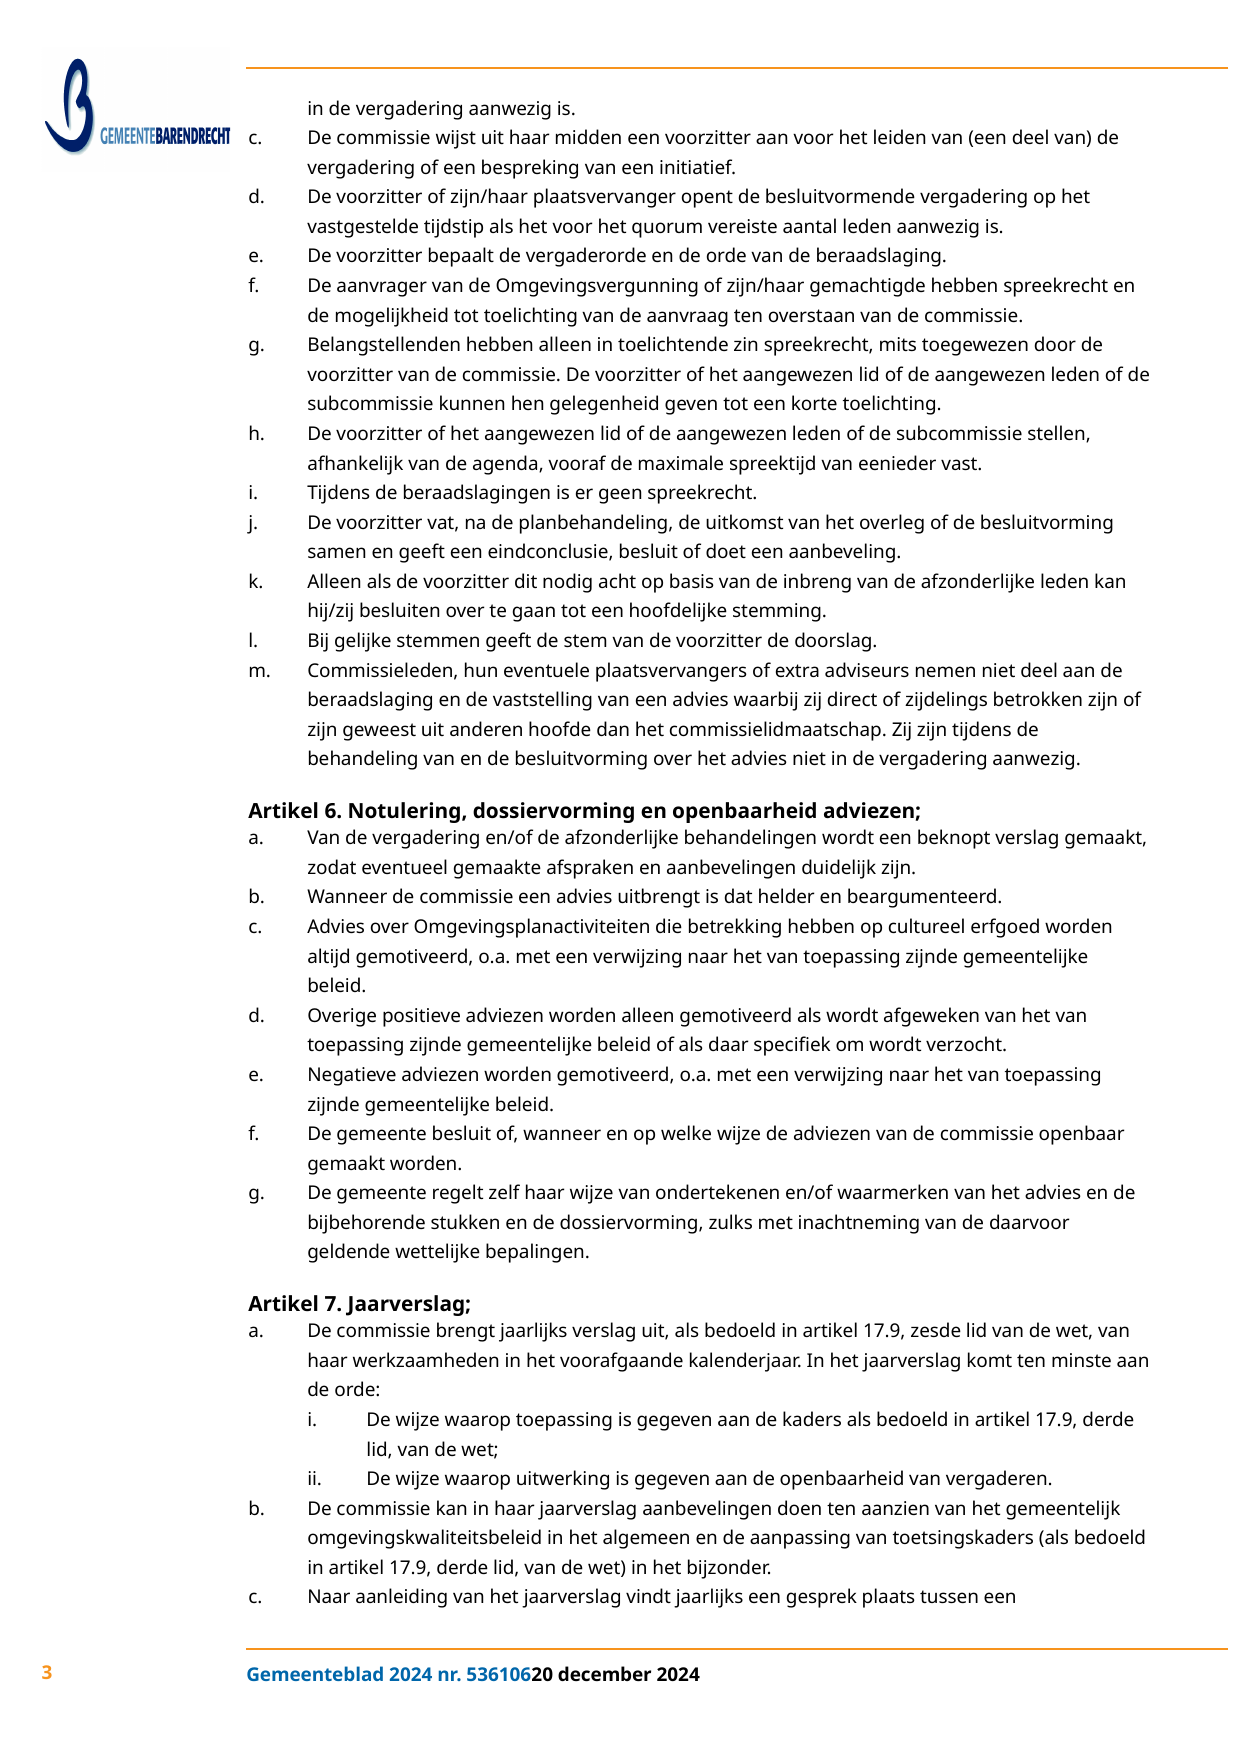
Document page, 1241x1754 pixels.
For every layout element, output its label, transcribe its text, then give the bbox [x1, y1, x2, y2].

list Belangstellenden hebben alleen in toelichtende zin spreekrecht, mits toegewezen door de voorzitter van de commissie. De voorzitter of het aangewezen lid of de aangewezen leden of de subcommissie kunnen hen gelegenheid geven tot een korte toelichting. [248, 331, 1152, 416]
list De commissie wijst uit haar midden een voorzitter aan voor het leiden van (een deel van) de vergadering of een bespreking van een initiatief. [248, 124, 1152, 180]
list De voorzitter vat, na de planbehandeling, de uitkomst van het overleg of de besluitvorming samen en geeft een eindconclusie, besluit of doet een aanbeveling. [248, 509, 1152, 564]
list Tijdens de beraadslagingen is er geen spreekrecht. [248, 479, 1152, 505]
list De commissie kan in haar jaarverslag aanbevelingen doen ten aanzien van het gemeentelijk omgevingskwaliteitsbeleid in het algemeen en de aanpassing van toetsingskaders (als bedoeld in artikel 17.9, derde lid, van de wet) in het bijzonder. [248, 1495, 1152, 1580]
list Van de vergadering en/of de afzonderlijke behandelingen wordt een beknopt verslag gemaakt, zodat eventueel gemaakte afspraken en aanbevelingen duidelijk zijn. [248, 824, 1152, 880]
list Wanneer de commissie een advies uitbrengt is dat helder en beargumenteerd. [248, 884, 1152, 909]
list Alleen als de voorzitter dit nodig acht op basis van de inbreng van de afzonderlijke leden kan hij/zij besluiten over te gaan tot een hoofdelijke stemming. [248, 568, 1152, 623]
list De voorzitter of het aangewezen lid of de aangewezen leden of de subcommissie stellen, afhankelijk van de agenda, vooraf de maximale spreektijd van eenieder vast. [248, 420, 1152, 476]
list Overige positieve adviezen worden alleen gemotiveerd als wordt afgeweken van het van toepassing zijnde gemeentelijke beleid of als daar specifiek om wordt verzocht. [248, 1002, 1152, 1057]
list in de vergadering aanwezig is. [248, 95, 1152, 121]
list Commissieleden, hun eventuele plaatsvervangers of extra adviseurs nemen niet deel aan de beraadslaging en de vaststelling van een advies waarbij zij direct of zijdelings betrokken zijn of zijn geweest uit anderen hoofde dan het commissielidmaatschap. Zij zijn tijdens de behandeling van en de besluitvorming over het advies niet in de vergadering aanwezig. [248, 657, 1152, 771]
list De wijze waarop toepassing is gegeven aan de kaders als bedoeld in artikel 17.9, derde lid, van de wet; [307, 1406, 1152, 1462]
text Artikel 6. Notulering, dossiervorming en openbaarheid adviezen; [248, 796, 1152, 824]
list De aanvrager van de Omgevingsvergunning of zijn/haar gemachtigde hebben spreekrecht en de mogelijkheid tot toelichting van de aanvraag ten overstaan van de commissie. [248, 272, 1152, 328]
list De wijze waarop uitwerking is gegeven aan de openbaarheid van vergaderen. [307, 1465, 1152, 1491]
list De gemeente besluit of, wanneer en op welke wijze de adviezen van de commissie openbaar gemaakt worden. [248, 1120, 1152, 1176]
list Advies over Omgevingsplanactiviteiten die betrekking hebben op cultureel erfgoed worden altijd gemotiveerd, o.a. met een verwijzing naar het van toepassing zijnde gemeentelijke beleid. [248, 913, 1152, 998]
list Naar aanleiding van het jaarverslag vindt jaarlijks een gesprek plaats tussen een [248, 1584, 1152, 1609]
list Negatieve adviezen worden gemotiveerd, o.a. met een verwijzing naar het van toepassing zijnde gemeentelijke beleid. [248, 1061, 1152, 1116]
list De gemeente regelt zelf haar wijze van ondertekenen en/of waarmerken van het advies en de bijbehorende stukken en de dossiervorming, zulks met inachtneming van de daarvoor geldende wettelijke bepalingen. [248, 1179, 1152, 1264]
list De voorzitter bepaalt de vergaderorde en de orde van de beraadslaging. [248, 243, 1152, 268]
list De voorzitter of zijn/haar plaatsvervanger opent de besluitvormende vergadering op het vastgestelde tijdstip als het voor het quorum vereiste aantal leden aanwezig is. [248, 183, 1152, 239]
picture [41, 47, 231, 172]
text Artikel 7. Jaarverslag; [248, 1289, 1152, 1317]
list De commissie brengt jaarlijks verslag uit, als bedoeld in artikel 17.9, zesde lid van de wet, van haar werkzaamheden in het voorafgaande kalenderjaar. In het jaarverslag komt ten minste aan de orde: [248, 1317, 1152, 1402]
list Bij gelijke stemmen geeft de stem van de voorzitter de doorslag. [248, 627, 1152, 653]
